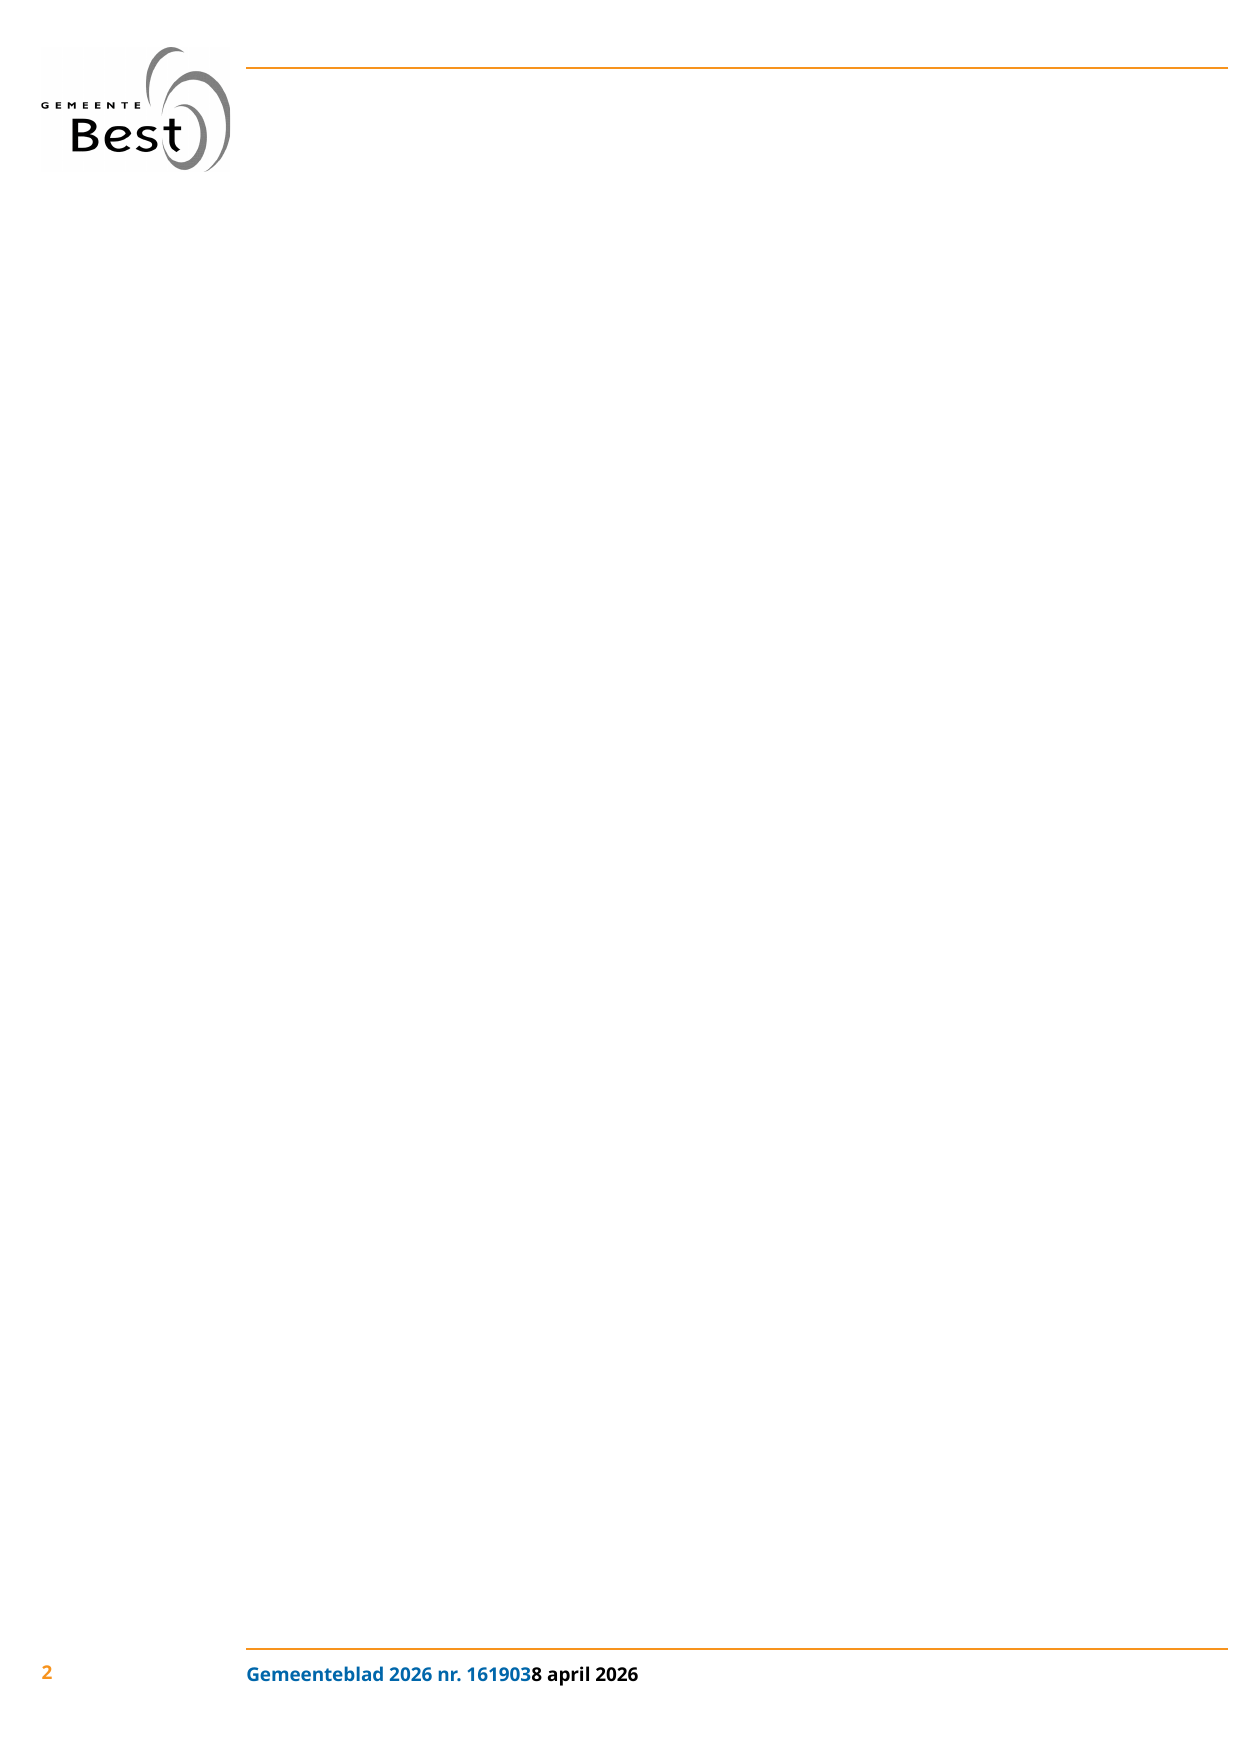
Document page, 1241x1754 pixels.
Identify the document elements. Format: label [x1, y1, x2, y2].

picture [41, 47, 231, 172]
